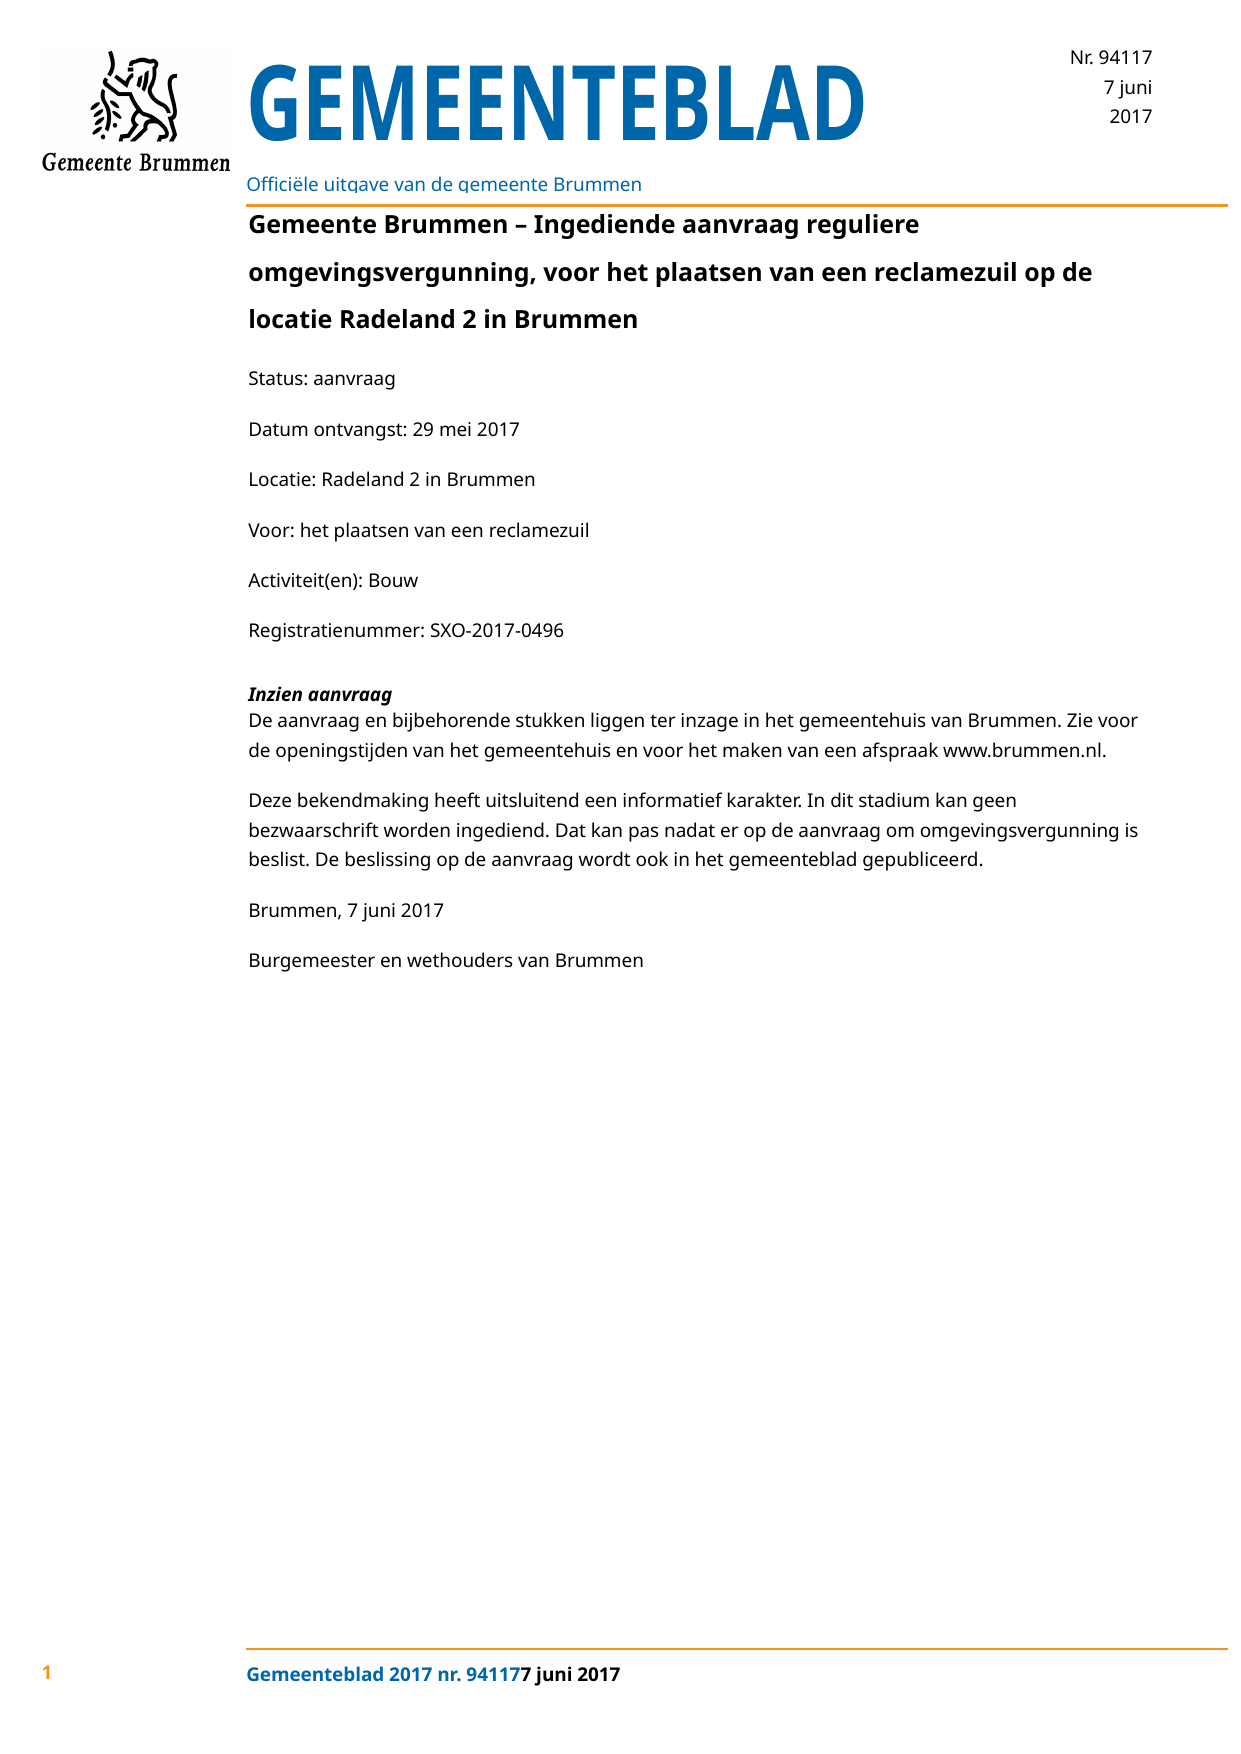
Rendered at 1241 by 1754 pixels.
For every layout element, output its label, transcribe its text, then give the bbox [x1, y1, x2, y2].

text Registratienummer: SXO-2017-0496 [248, 618, 1152, 643]
text Deze bekendmaking heeft uitsluitend een informatief karakter. In dit stadium kan geen bezwaarschrift worden ingediend. Dat kan pas nadat er op de aanvraag om omgevingsvergunning is beslist. De beslissing op de aanvraag wordt ook in het gemeenteblad gepubliceerd. [248, 787, 1152, 872]
text Burgemeester en wethouders van Brummen [248, 947, 1152, 973]
text Voor: het plaatsen van een reclamezuil [248, 517, 1152, 542]
text De aanvraag en bijbehorende stukken liggen ter inzage in het gemeentehuis van Brummen. Zie voor de openingstijden van het gemeentehuis en voor het maken van een afspraak www.brummen.nl. [248, 707, 1152, 763]
text Locatie: Radeland 2 in Brummen [248, 466, 1152, 492]
text Datum ontvangst: 29 mei 2017 [248, 416, 1152, 442]
text Inzien aanvraag [248, 682, 1152, 707]
text Activiteit(en): Bouw [248, 567, 1152, 593]
picture [41, 47, 231, 172]
text Brummen, 7 juni 2017 [248, 897, 1152, 923]
text Status: aanvraag [248, 366, 1152, 391]
text Gemeente Brummen – Ingediende aanvraag reguliere omgevingsvergunning, voor het plaatsen van een reclamezuil op de locatie Radeland 2 in Brummen [248, 207, 1152, 336]
